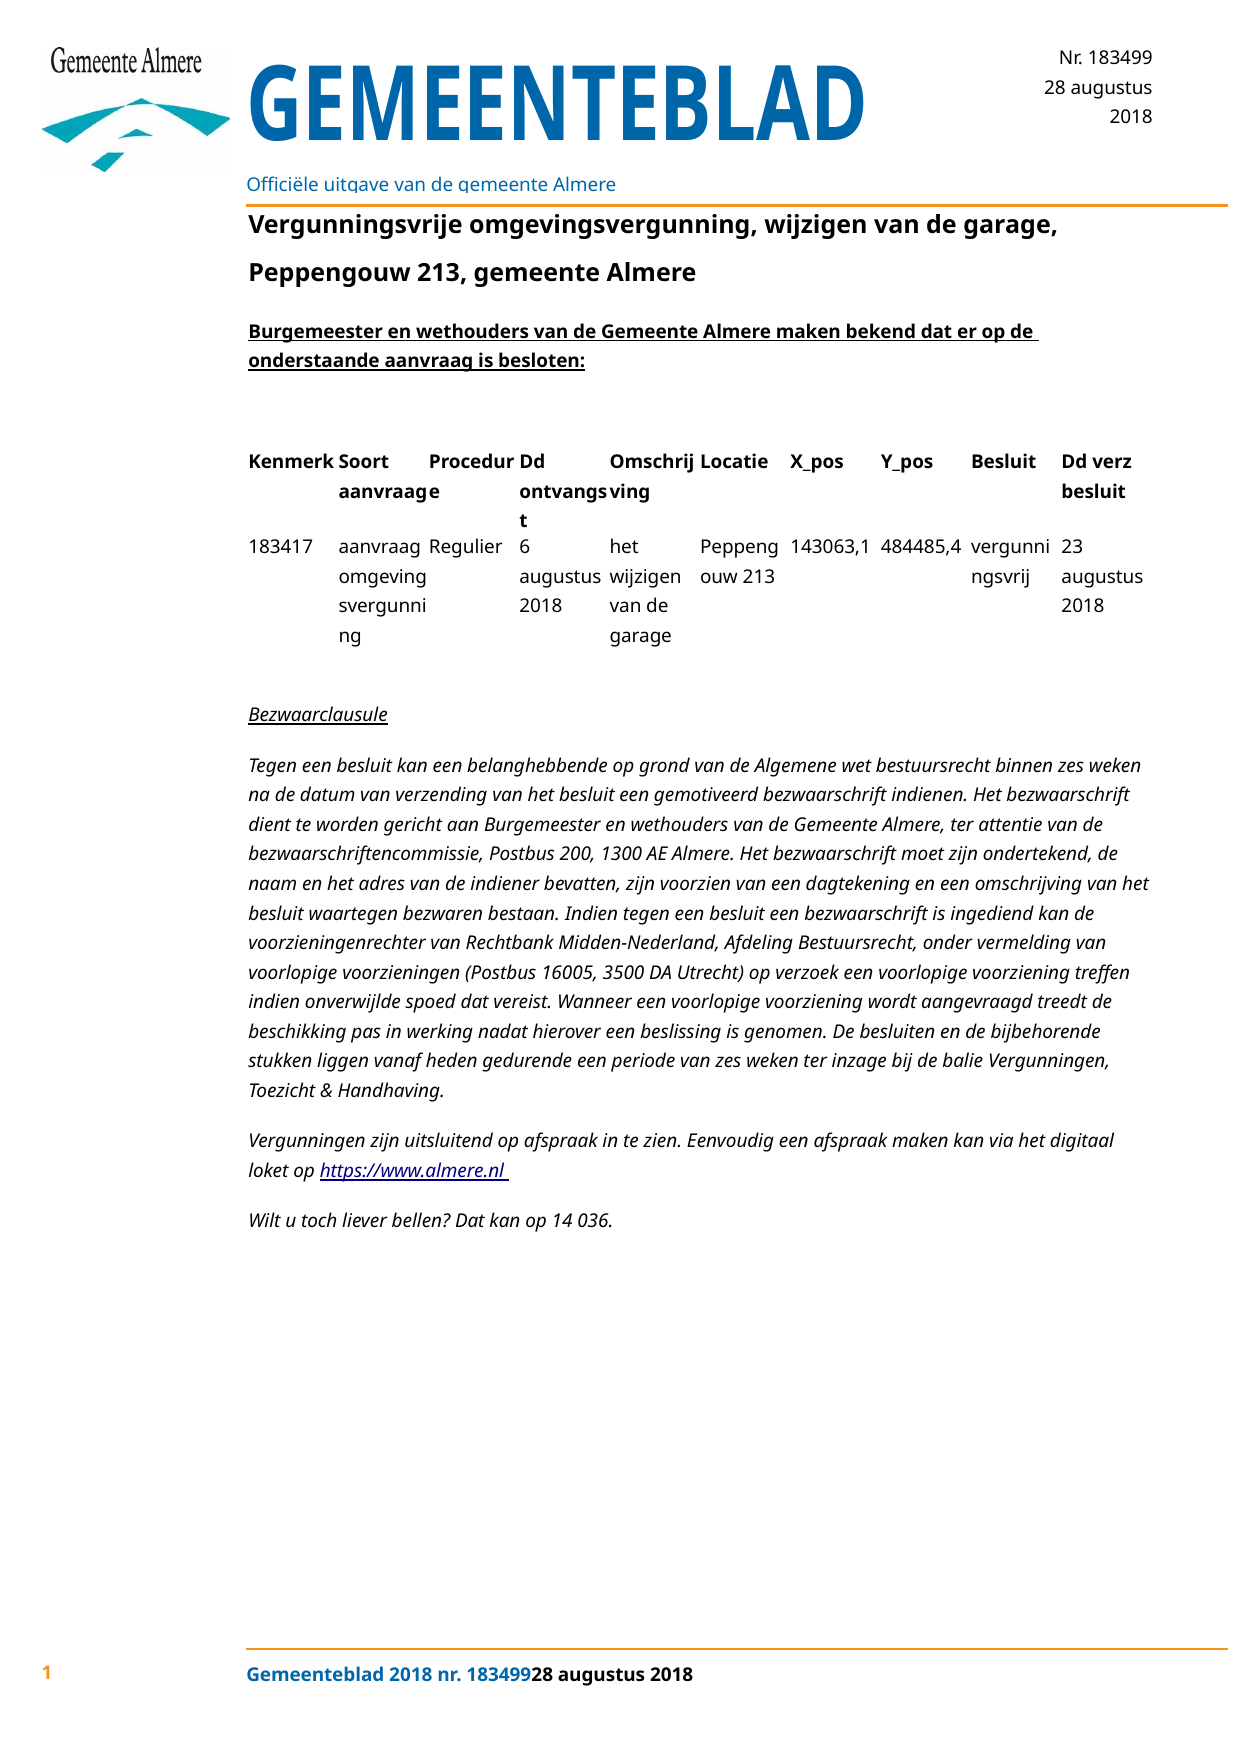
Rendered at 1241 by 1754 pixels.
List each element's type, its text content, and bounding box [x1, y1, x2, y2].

table_cell aanvraag omgevingsvergunning [338, 533, 429, 648]
text Wilt u toch liever bellen? Dat kan op 14 036. [248, 1208, 1152, 1233]
table_cell vergunningsvrij [971, 533, 1061, 648]
table_cell 6 augustus 2018 [519, 533, 609, 648]
table_header X_pos [790, 449, 881, 533]
text Vergunningen zijn uitsluitend op afspraak in te zien. Eenvoudig een afspraak maken kan via het digitaal loket op https://www.almere.nl [248, 1128, 1152, 1183]
table_cell 23 augustus 2018 [1061, 533, 1152, 648]
table_header Procedure [429, 449, 519, 533]
text Bezwaarclausule [248, 701, 1152, 727]
table_header Locatie [700, 449, 790, 533]
picture [41, 47, 231, 172]
table_cell 183417 [248, 533, 338, 648]
table_header Soort aanvraag [338, 449, 429, 533]
table_cell het wijzigen van de garage [609, 533, 700, 648]
table_header Omschrijving [609, 449, 700, 533]
table_cell 143063,1 [790, 533, 881, 648]
table_header Dd ontvangst [519, 449, 609, 533]
table_header Y_pos [881, 449, 971, 533]
table_cell Peppengouw 213 [700, 533, 790, 648]
table_header Besluit [971, 449, 1061, 533]
table_cell Regulier [429, 533, 519, 648]
text Burgemeester en wethouders van de Gemeente Almere maken bekend dat er op de onderstaande aanvraag is besloten: [248, 318, 1152, 373]
text Tegen een besluit kan een belanghebbende op grond van de Algemene wet bestuursrecht binnen zes weken na de datum van verzending van het besluit een gemotiveerd bezwaarschrift indienen. Het bezwaarschrift dient te worden gericht aan Burgemeester en wethouders van de Gemeente Almere, ter attentie van de bezwaarschriftencommissie, Postbus 200, 1300 AE Almere. Het bezwaarschrift moet zijn ondertekend, de naam en het adres van de indiener bevatten, zijn voorzien van een dagtekening en een omschrijving van het besluit waartegen bezwaren bestaan. Indien tegen een besluit een bezwaarschrift is ingediend kan de voorzieningenrechter van Rechtbank Midden-Nederland, Afdeling Bestuursrecht, onder vermelding van voorlopige voorzieningen (Postbus 16005, 3500 DA Utrecht) op verzoek een voorlopige voorziening treffen indien onverwijlde spoed dat vereist. Wanneer een voorlopige voorziening wordt aangevraagd treedt de beschikking pas in werking nadat hierover een beslissing is genomen. De besluiten en de bijbehorende stukken liggen vanaf heden gedurende een periode van zes weken ter inzage bij de balie Vergunningen, Toezicht & Handhaving. [248, 752, 1152, 1103]
text Vergunningsvrije omgevingsvergunning, wijzigen van de garage, Peppengouw 213, gemeente Almere [248, 207, 1152, 288]
table_header Dd verz besluit [1061, 449, 1152, 533]
table_cell 484485,4 [881, 533, 971, 648]
table_header Kenmerk [248, 449, 338, 533]
